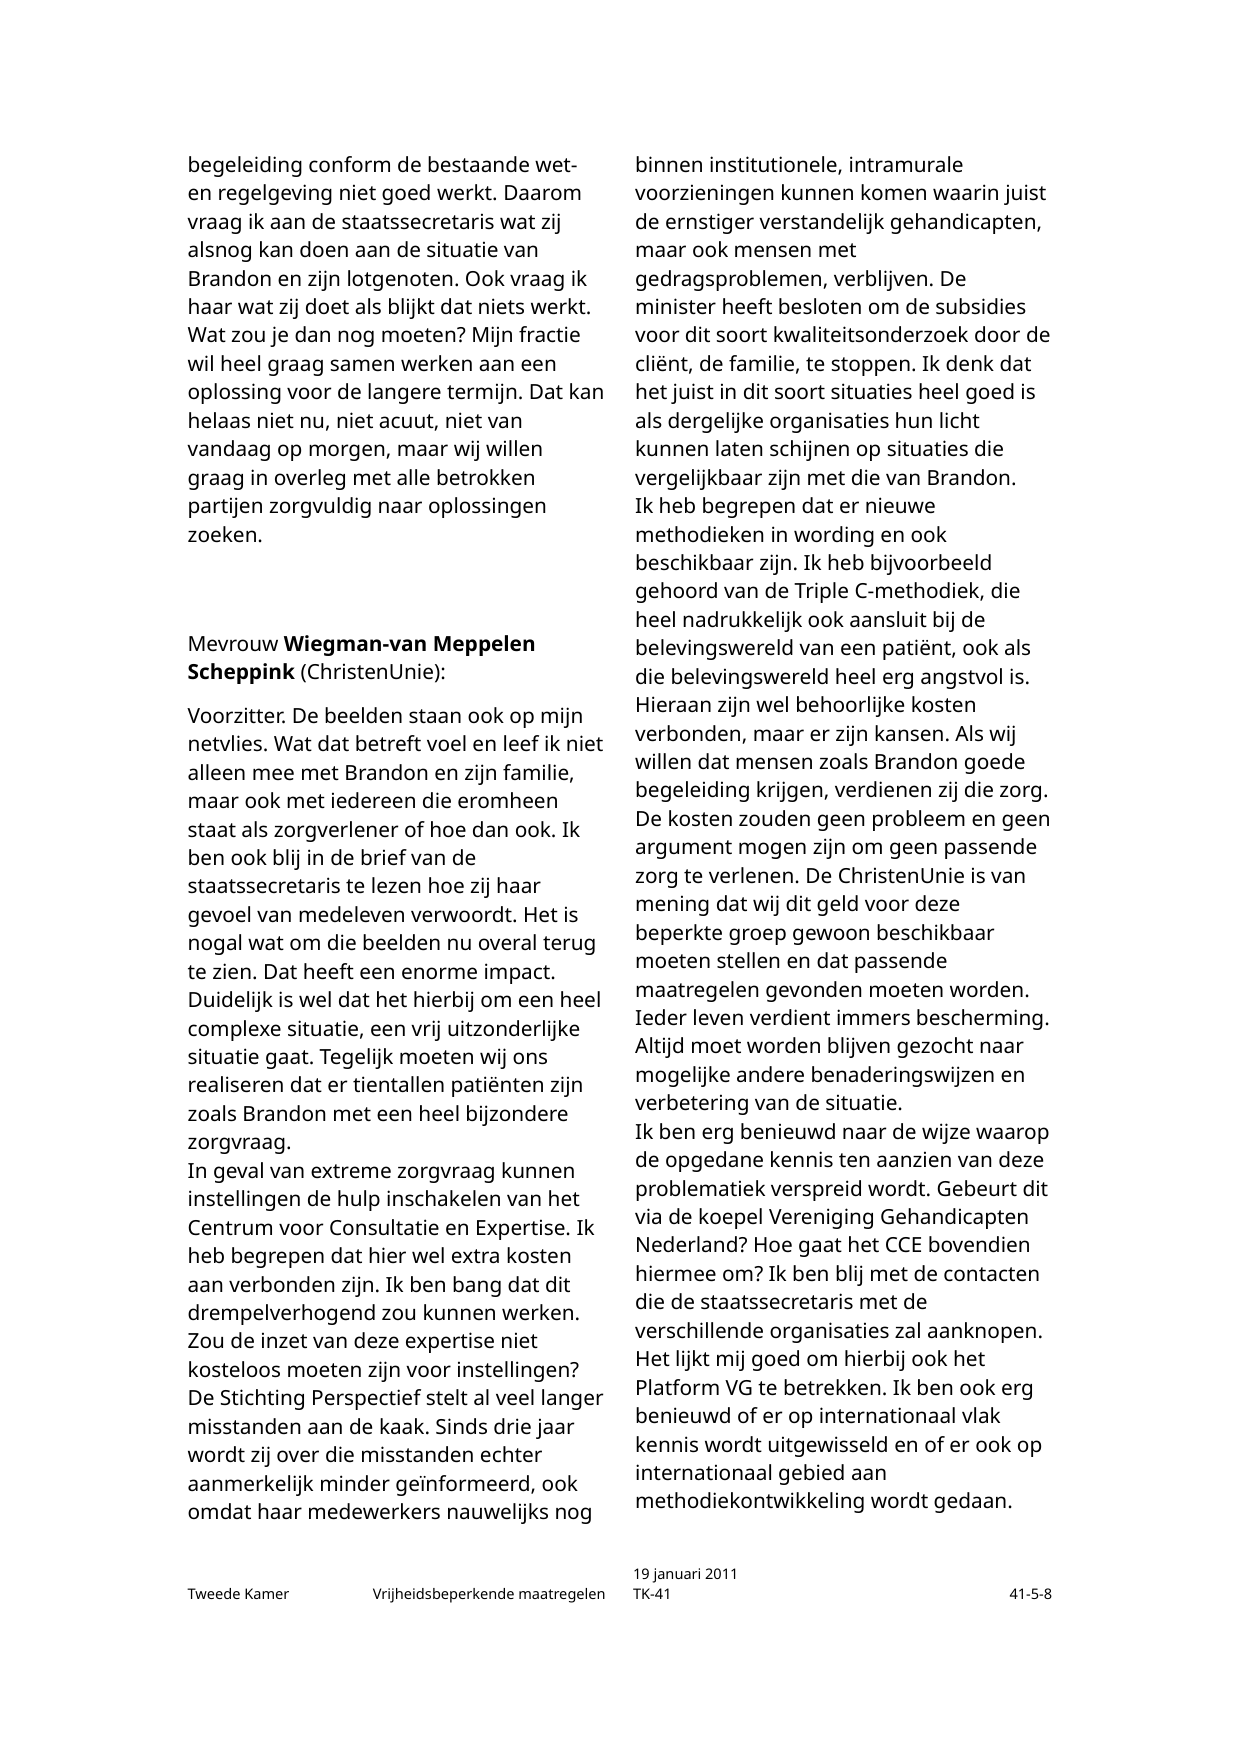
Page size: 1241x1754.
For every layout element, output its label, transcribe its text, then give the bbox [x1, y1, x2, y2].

text Mevrouw Wiegman-van Meppelen Scheppink (ChristenUnie): [187, 629, 605, 686]
text Ik ben erg benieuwd naar de wijze waarop de opgedane kennis ten aanzien van deze problematiek verspreid wordt. Gebeurt dit via de koepel Vereniging Gehandicapten Nederland? Hoe gaat het CCE bovendien hiermee om? Ik ben blij met de contacten die de staatssecretaris met de verschillende organisaties zal aanknopen. Het lijkt mij goed om hierbij ook het Platform VG te betrekken. Ik ben ook erg benieuwd of er op internationaal vlak kennis wordt uitgewisseld en of er ook op internationaal gebied aan methodiekontwikkeling wordt gedaan. [635, 1117, 1053, 1515]
text In geval van extreme zorgvraag kunnen instellingen de hulp inschakelen van het Centrum voor Consultatie en Expertise. Ik heb begrepen dat hier wel extra kosten aan verbonden zijn. Ik ben bang dat dit drempelverhogend zou kunnen werken. Zou de inzet van deze expertise niet kosteloos moeten zijn voor instellingen? [187, 1156, 605, 1383]
text begeleiding conform de bestaande wet- en regelgeving niet goed werkt. Daarom vraag ik aan de staatssecretaris wat zij alsnog kan doen aan de situatie van Brandon en zijn lotgenoten. Ook vraag ik haar wat zij doet als blijkt dat niets werkt. Wat zou je dan nog moeten? Mijn fractie wil heel graag samen werken aan een oplossing voor de langere termijn. Dat kan helaas niet nu, niet acuut, niet van vandaag op morgen, maar wij willen graag in overleg met alle betrokken partijen zorgvuldig naar oplossingen zoeken. [187, 150, 605, 548]
text De Stichting Perspectief stelt al veel langer misstanden aan de kaak. Sinds drie jaar wordt zij over die misstanden echter aanmerkelijk minder geïnformeerd, ook omdat haar medewerkers nauwelijks nog [187, 1383, 605, 1526]
text Ik heb begrepen dat er nieuwe methodieken in wording en ook beschikbaar zijn. Ik heb bijvoorbeeld gehoord van de Triple C-methodiek, die heel nadrukkelijk ook aansluit bij de belevingswereld van een patiënt, ook als die belevingswereld heel erg angstvol is. Hieraan zijn wel behoorlijke kosten verbonden, maar er zijn kansen. Als wij willen dat mensen zoals Brandon goede begeleiding krijgen, verdienen zij die zorg. De kosten zouden geen probleem en geen argument mogen zijn om geen passende zorg te verlenen. De ChristenUnie is van mening dat wij dit geld voor deze beperkte groep gewoon beschikbaar moeten stellen en dat passende maatregelen gevonden moeten worden. Ieder leven verdient immers bescherming. Altijd moet worden blijven gezocht naar mogelijke andere benaderingswijzen en verbetering van de situatie. [635, 491, 1053, 1117]
text binnen institutionele, intramurale voorzieningen kunnen komen waarin juist de ernstiger verstandelijk gehandicapten, maar ook mensen met gedragsproblemen, verblijven. De minister heeft besloten om de subsidies voor dit soort kwaliteitsonderzoek door de cliënt, de familie, te stoppen. Ik denk dat het juist in dit soort situaties heel goed is als dergelijke organisaties hun licht kunnen laten schijnen op situaties die vergelijkbaar zijn met die van Brandon. [635, 150, 1053, 491]
text  [187, 578, 605, 607]
text Voorzitter. De beelden staan ook op mijn netvlies. Wat dat betreft voel en leef ik niet alleen mee met Brandon en zijn familie, maar ook met iedereen die eromheen staat als zorgverlener of hoe dan ook. Ik ben ook blij in de brief van de staatssecretaris te lezen hoe zij haar gevoel van medeleven verwoordt. Het is nogal wat om die beelden nu overal terug te zien. Dat heeft een enorme impact. Duidelijk is wel dat het hierbij om een heel complexe situatie, een vrij uitzonderlijke situatie gaat. Tegelijk moeten wij ons realiseren dat er tientallen patiënten zijn zoals Brandon met een heel bijzondere zorgvraag. [187, 701, 605, 1156]
